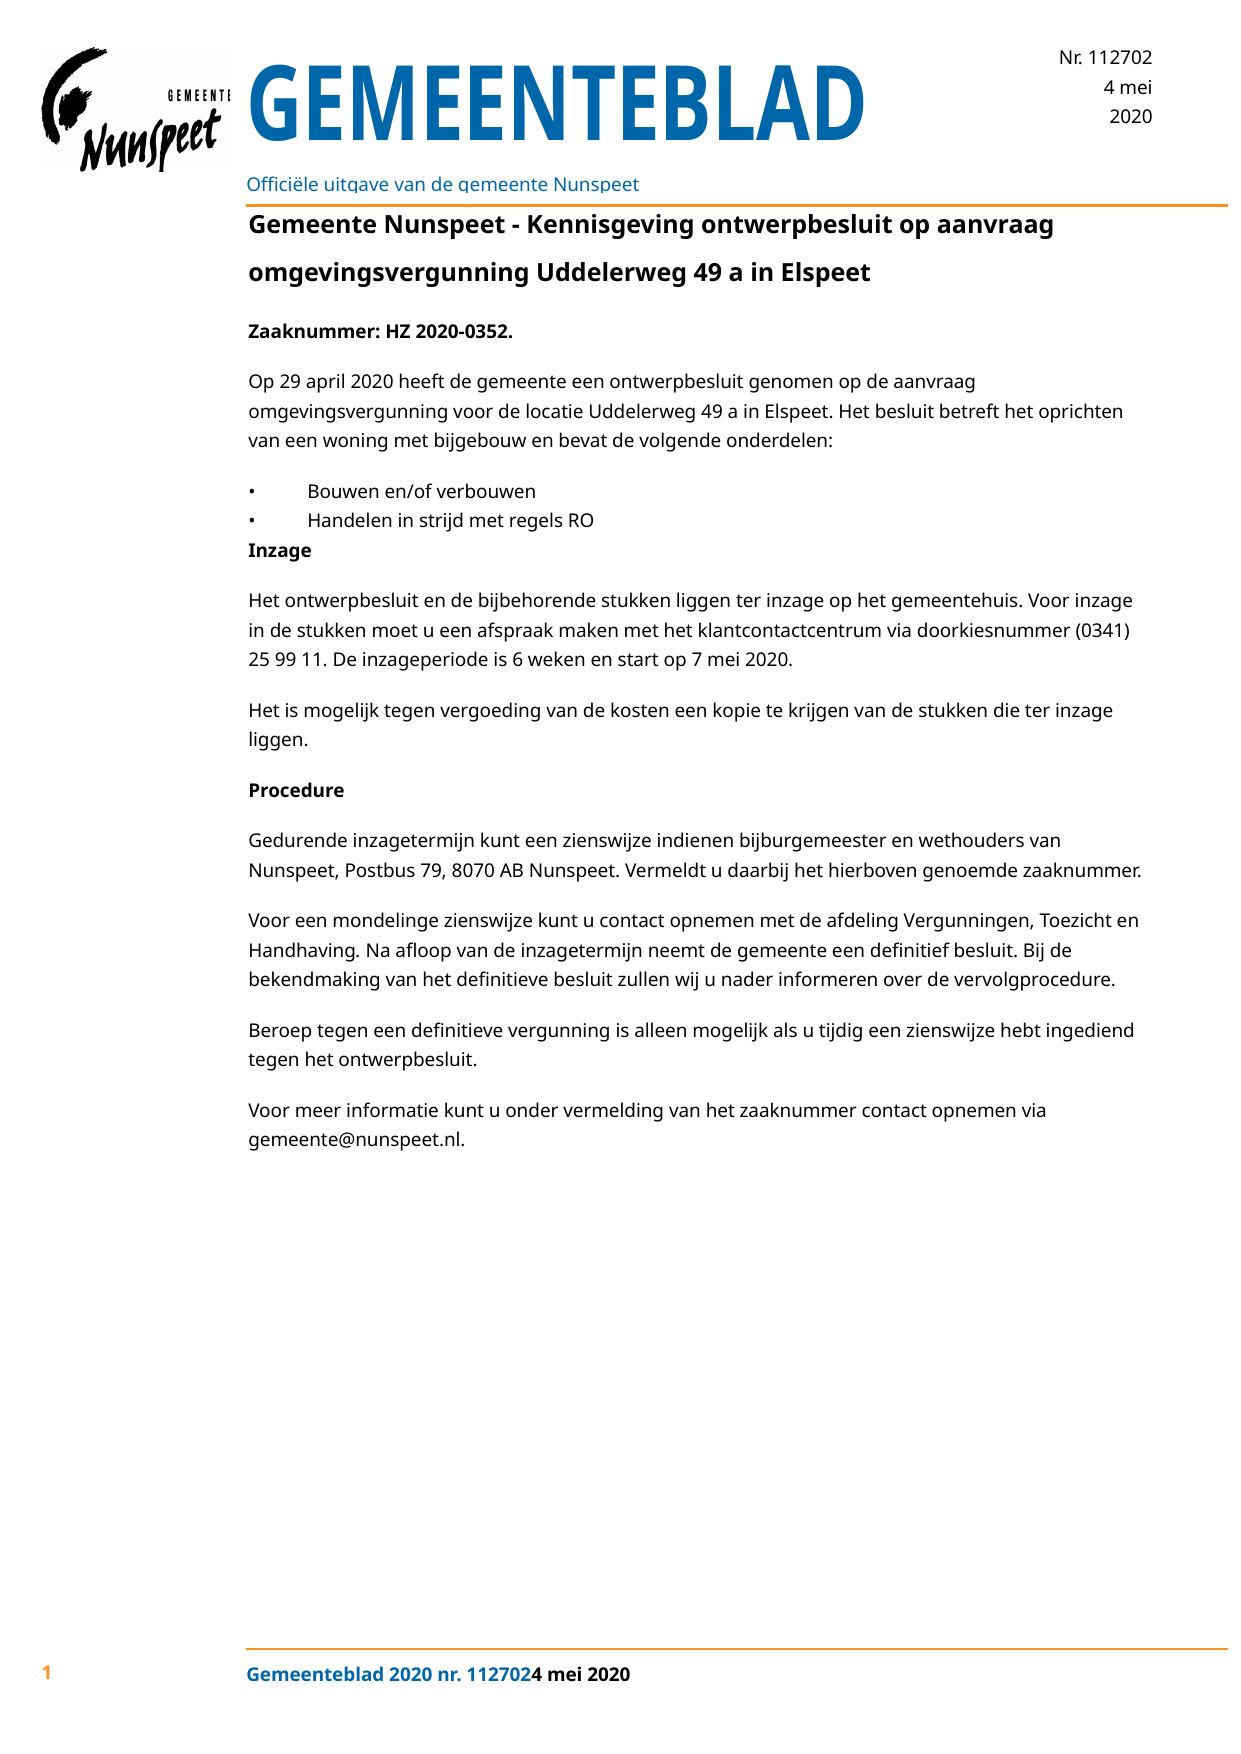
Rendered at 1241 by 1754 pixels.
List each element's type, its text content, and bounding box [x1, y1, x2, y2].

text Procedure [248, 777, 1152, 803]
list Bouwen en/of verbouwen [248, 478, 1152, 504]
text Op 29 april 2020 heeft de gemeente een ontwerpbesluit genomen op de aanvraag omgevingsvergunning voor de locatie Uddelerweg 49 a in Elspeet. Het besluit betreft het oprichten van een woning met bijgebouw en bevat de volgende onderdelen: [248, 368, 1152, 453]
text Voor een mondelinge zienswijze kunt u contact opnemen met de afdeling Vergunningen, Toezicht en Handhaving. Na afloop van de inzagetermijn neemt de gemeente een definitief besluit. Bij de bekendmaking van het definitieve besluit zullen wij u nader informeren over de vervolgprocedure. [248, 907, 1152, 992]
text Gedurende inzagetermijn kunt een zienswijze indienen bijburgemeester en wethouders van Nunspeet, Postbus 79, 8070 AB Nunspeet. Vermeldt u daarbij het hierboven genoemde zaaknummer. [248, 827, 1152, 883]
text Het is mogelijk tegen vergoeding van de kosten een kopie te krijgen van de stukken die ter inzage liggen. [248, 697, 1152, 752]
text Zaaknummer: HZ 2020-0352. [248, 318, 1152, 344]
text Beroep tegen een definitieve vergunning is alleen mogelijk als u tijdig een zienswijze hebt ingediend tegen het ontwerpbesluit. [248, 1017, 1152, 1072]
list Handelen in strijd met regels RO [248, 507, 1152, 533]
text Inzage [248, 537, 1152, 563]
picture [41, 47, 231, 172]
text Het ontwerpbesluit en de bijbehorende stukken liggen ter inzage op het gemeentehuis. Voor inzage in de stukken moet u een afspraak maken met het klantcontactcentrum via doorkiesnummer (0341) 25 99 11. De inzageperiode is 6 weken en start op 7 mei 2020. [248, 587, 1152, 672]
text Gemeente Nunspeet - Kennisgeving ontwerpbesluit op aanvraag omgevingsvergunning Uddelerweg 49 a in Elspeet [248, 207, 1152, 288]
text Voor meer informatie kunt u onder vermelding van het zaaknummer contact opnemen via gemeente@nunspeet.nl. [248, 1097, 1152, 1152]
